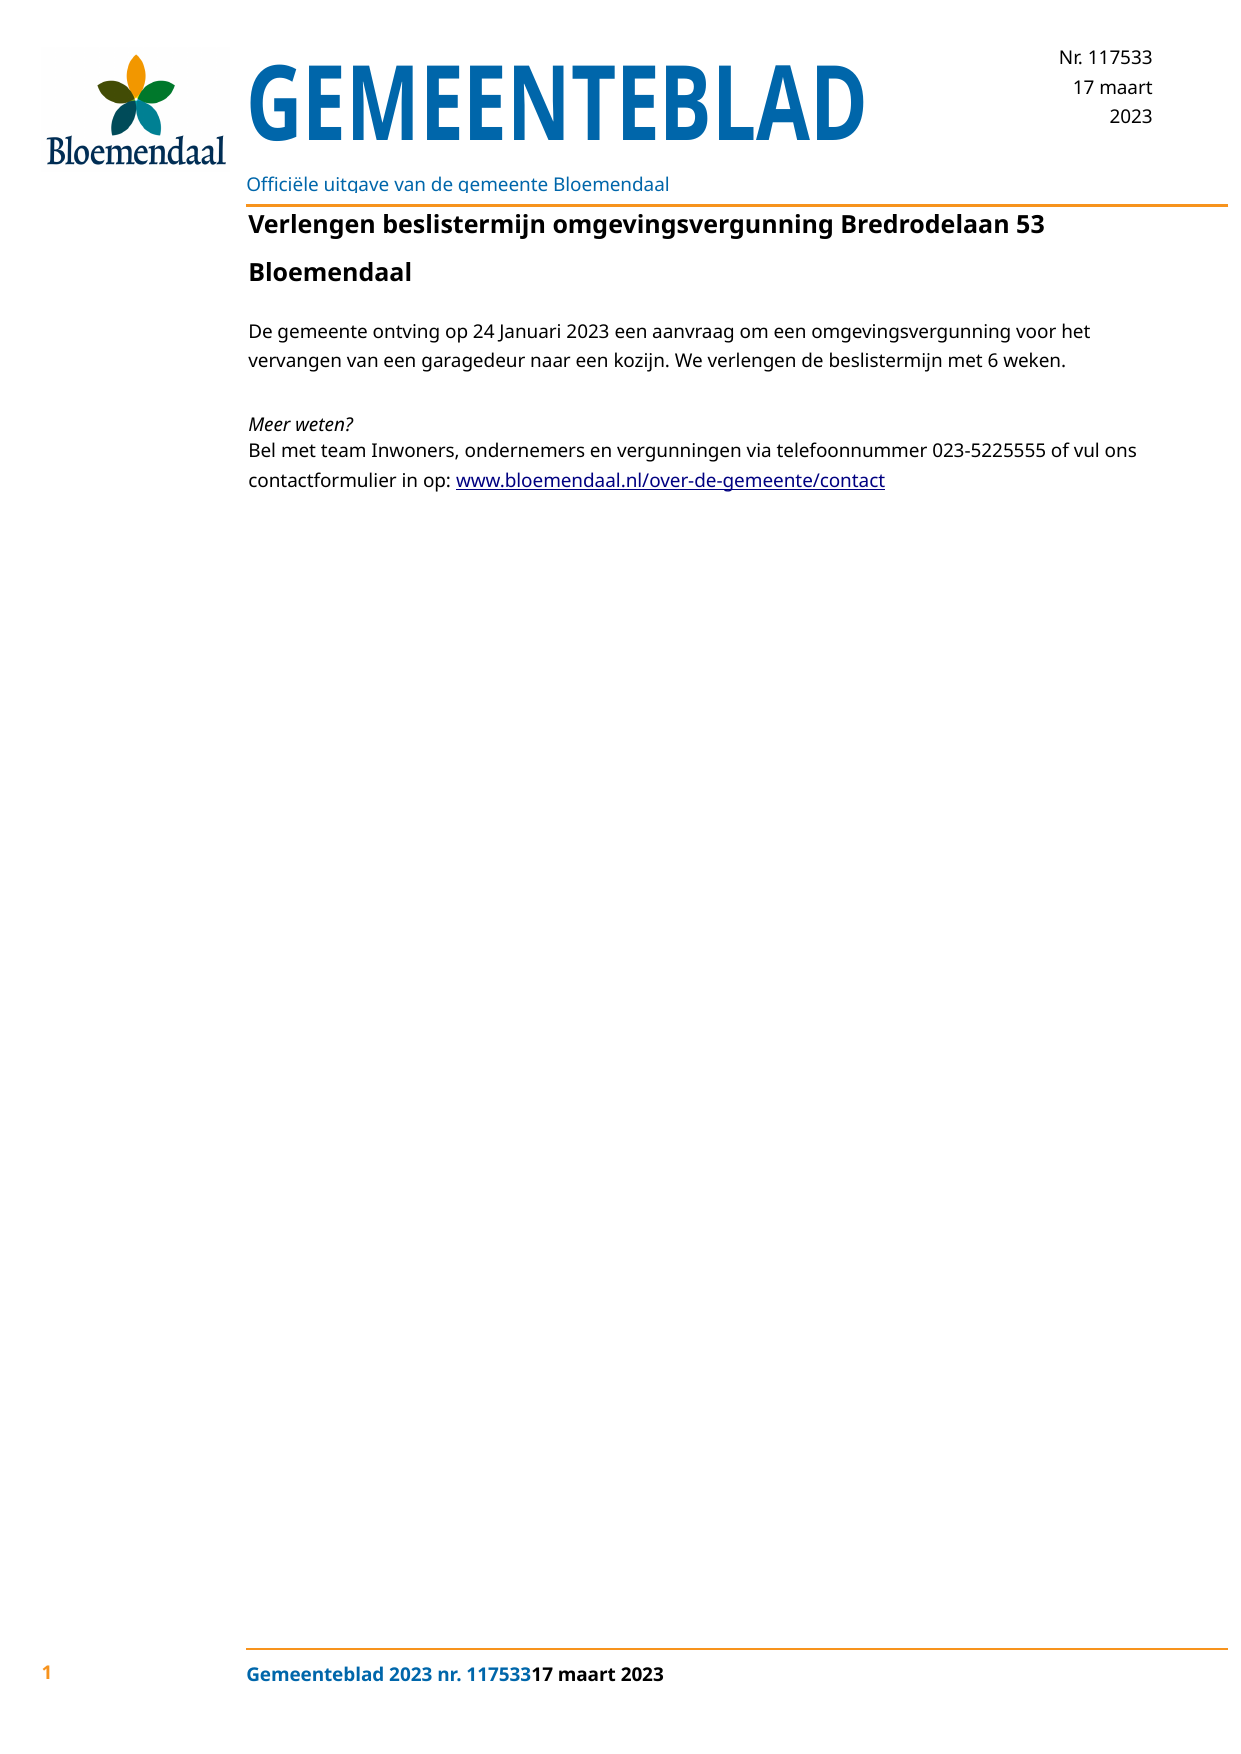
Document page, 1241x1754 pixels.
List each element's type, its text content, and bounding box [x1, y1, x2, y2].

text De gemeente ontving op 24 Januari 2023 een aanvraag om een omgevingsvergunning voor het vervangen van een garagedeur naar een kozijn. We verlengen de beslistermijn met 6 weken. [248, 318, 1152, 373]
text Meer weten? [248, 411, 1152, 437]
text Bel met team Inwoners, ondernemers en vergunningen via telefoonnummer 023-5225555 of vul ons contactformulier in op: www.bloemendaal.nl/over-de-gemeente/contact [248, 437, 1152, 492]
text Verlengen beslistermijn omgevingsvergunning Bredrodelaan 53 Bloemendaal [248, 207, 1152, 288]
picture [41, 47, 231, 172]
